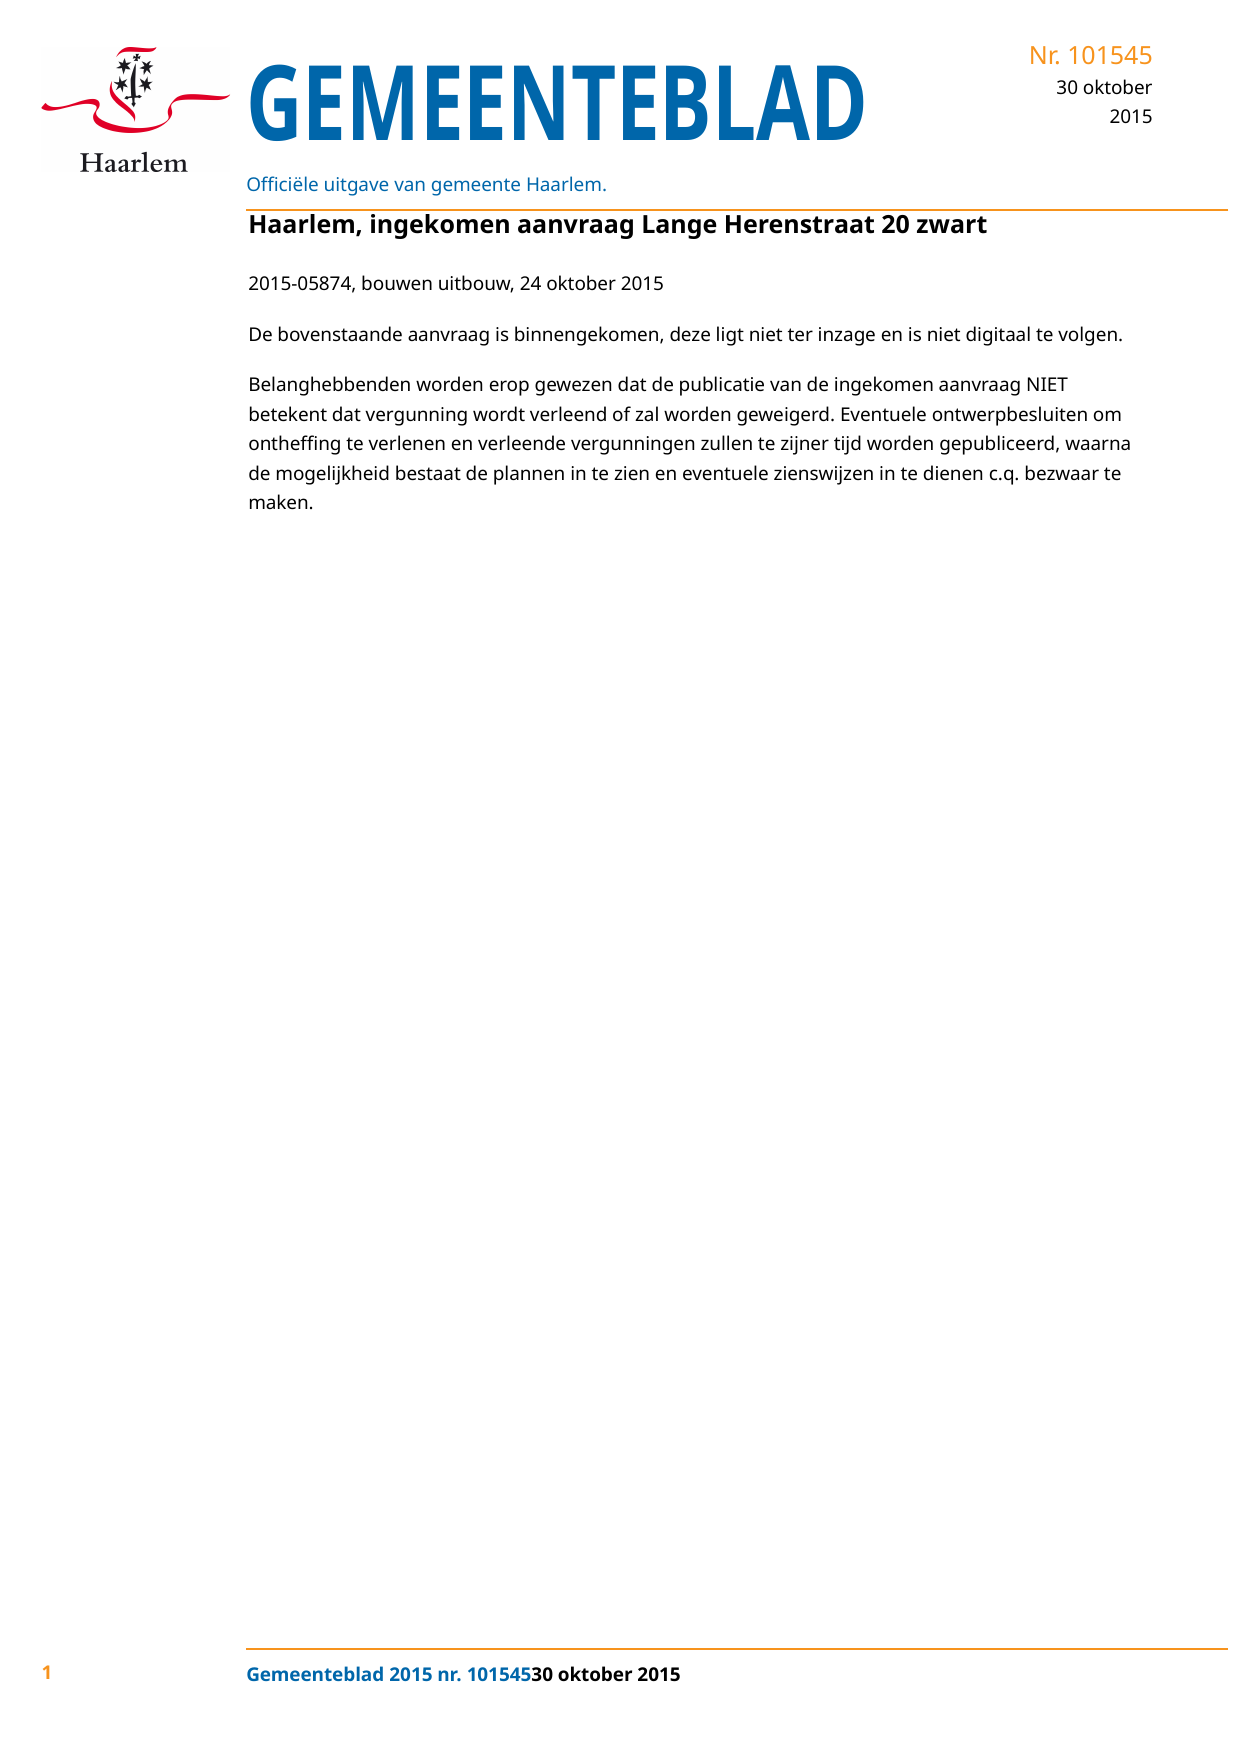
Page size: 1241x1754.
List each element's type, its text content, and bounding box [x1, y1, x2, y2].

text Haarlem, ingekomen aanvraag Lange Herenstraat 20 zwart [248, 211, 1152, 241]
text Belanghebbenden worden erop gewezen dat de publicatie van de ingekomen aanvraag NIET betekent dat vergunning wordt verleend of zal worden geweigerd. Eventuele ontwerpbesluiten om ontheffing te verlenen en verleende vergunningen zullen te zijner tijd worden gepubliceerd, waarna de mogelijkheid bestaat de plannen in te zien en eventuele zienswijzen in te dienen c.q. bezwaar te maken. [248, 371, 1152, 515]
text 2015-05874, bouwen uitbouw, 24 oktober 2015 [248, 270, 1152, 296]
text De bovenstaande aanvraag is binnengekomen, deze ligt niet ter inzage en is niet digitaal te volgen. [248, 321, 1152, 346]
picture [41, 47, 231, 172]
